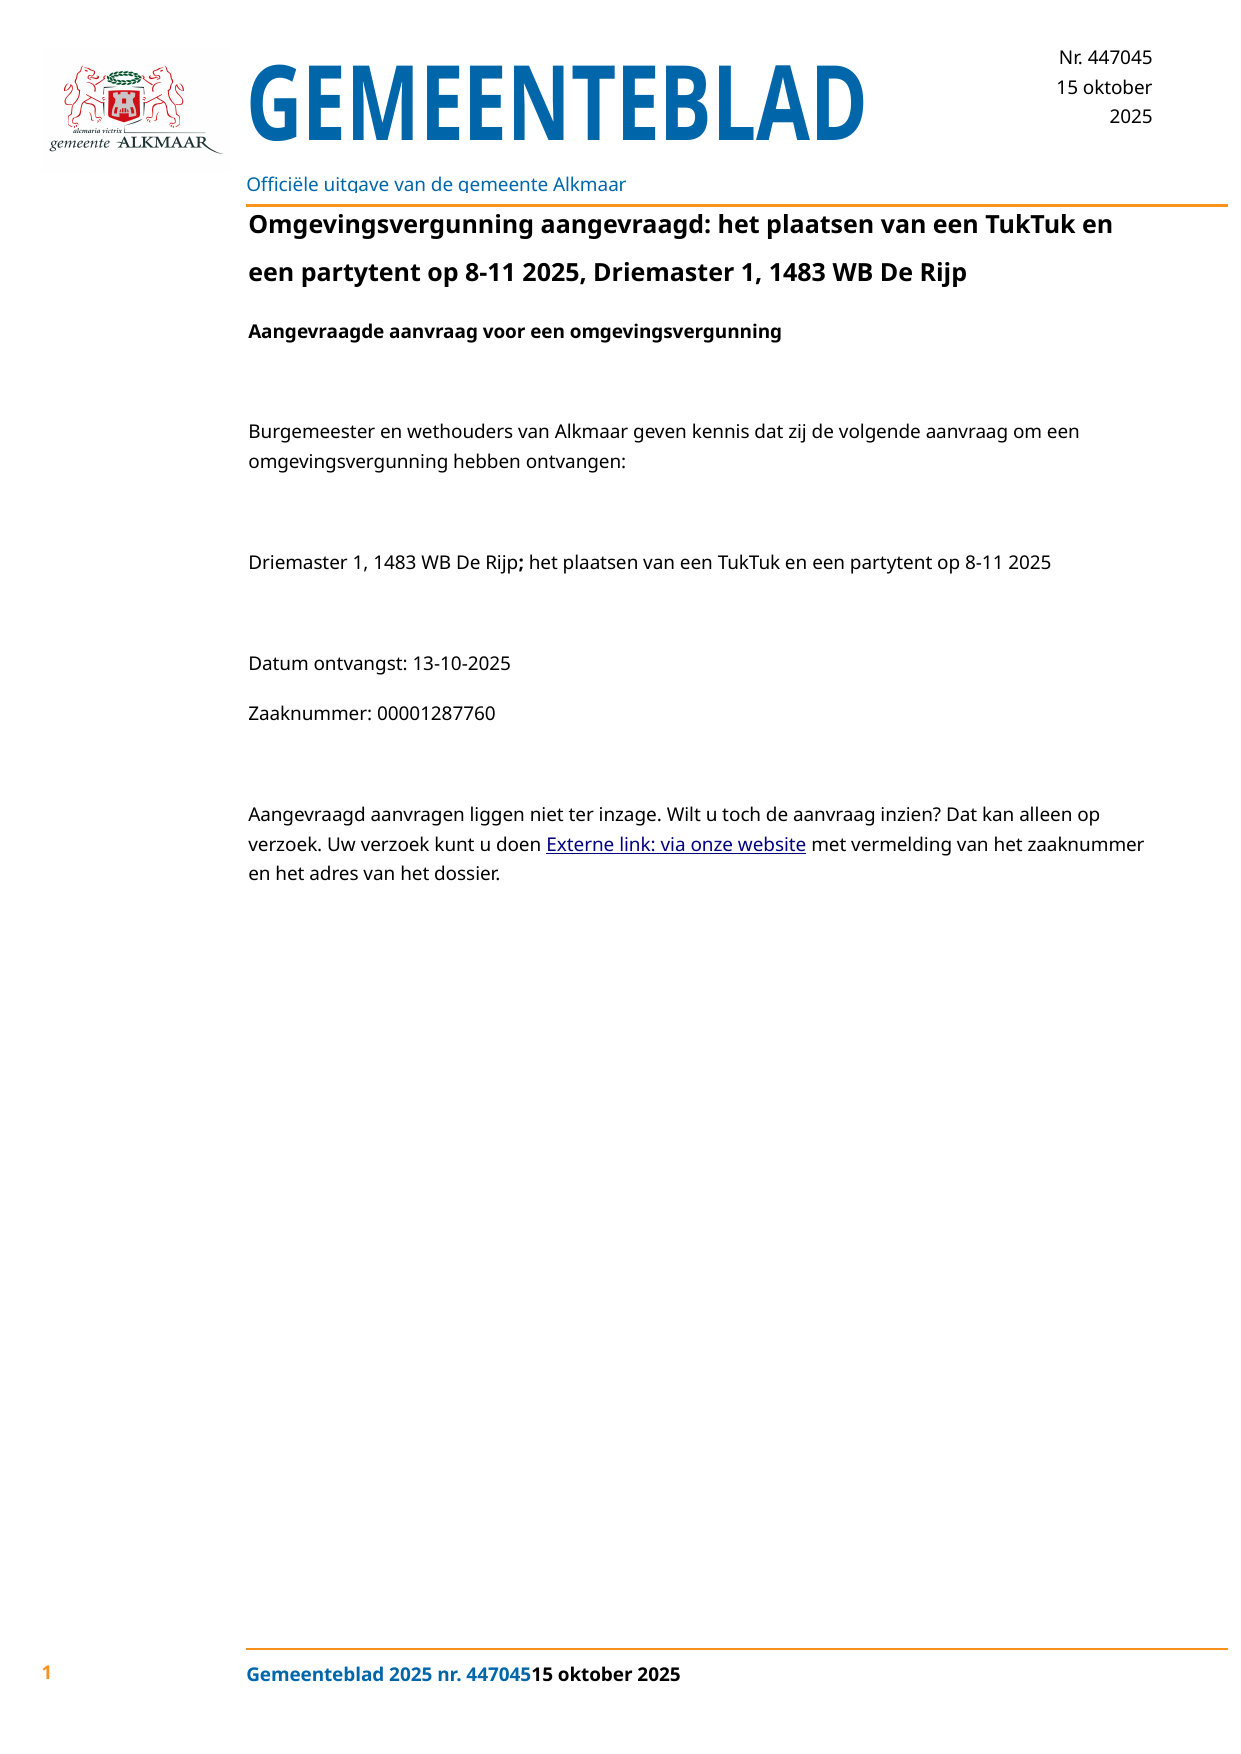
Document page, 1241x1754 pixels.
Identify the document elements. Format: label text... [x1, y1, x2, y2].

picture [41, 47, 231, 172]
text Omgevingsvergunning aangevraagd: het plaatsen van een TukTuk en een partytent op 8-11 2025, Driemaster 1, 1483 WB De Rijp [248, 207, 1152, 288]
text Driemaster 1, 1483 WB De Rijp; het plaatsen van een TukTuk en een partytent op 8-11 2025 [248, 549, 1152, 575]
text Aangevraagd aanvragen liggen niet ter inzage. Wilt u toch de aanvraag inzien? Dat kan alleen op verzoek. Uw verzoek kunt u doen Externe link: via onze website met vermelding van het zaaknummer en het adres van het dossier. [248, 801, 1152, 886]
text Datum ontvangst: 13-10-2025 [248, 650, 1152, 676]
text Burgemeester en wethouders van Alkmaar geven kennis dat zij de volgende aanvraag om een omgevingsvergunning hebben ontvangen: [248, 419, 1152, 474]
text Zaaknummer: 00001287760 [248, 700, 1152, 726]
text Aangevraagde aanvraag voor een omgevingsvergunning [248, 318, 1152, 344]
